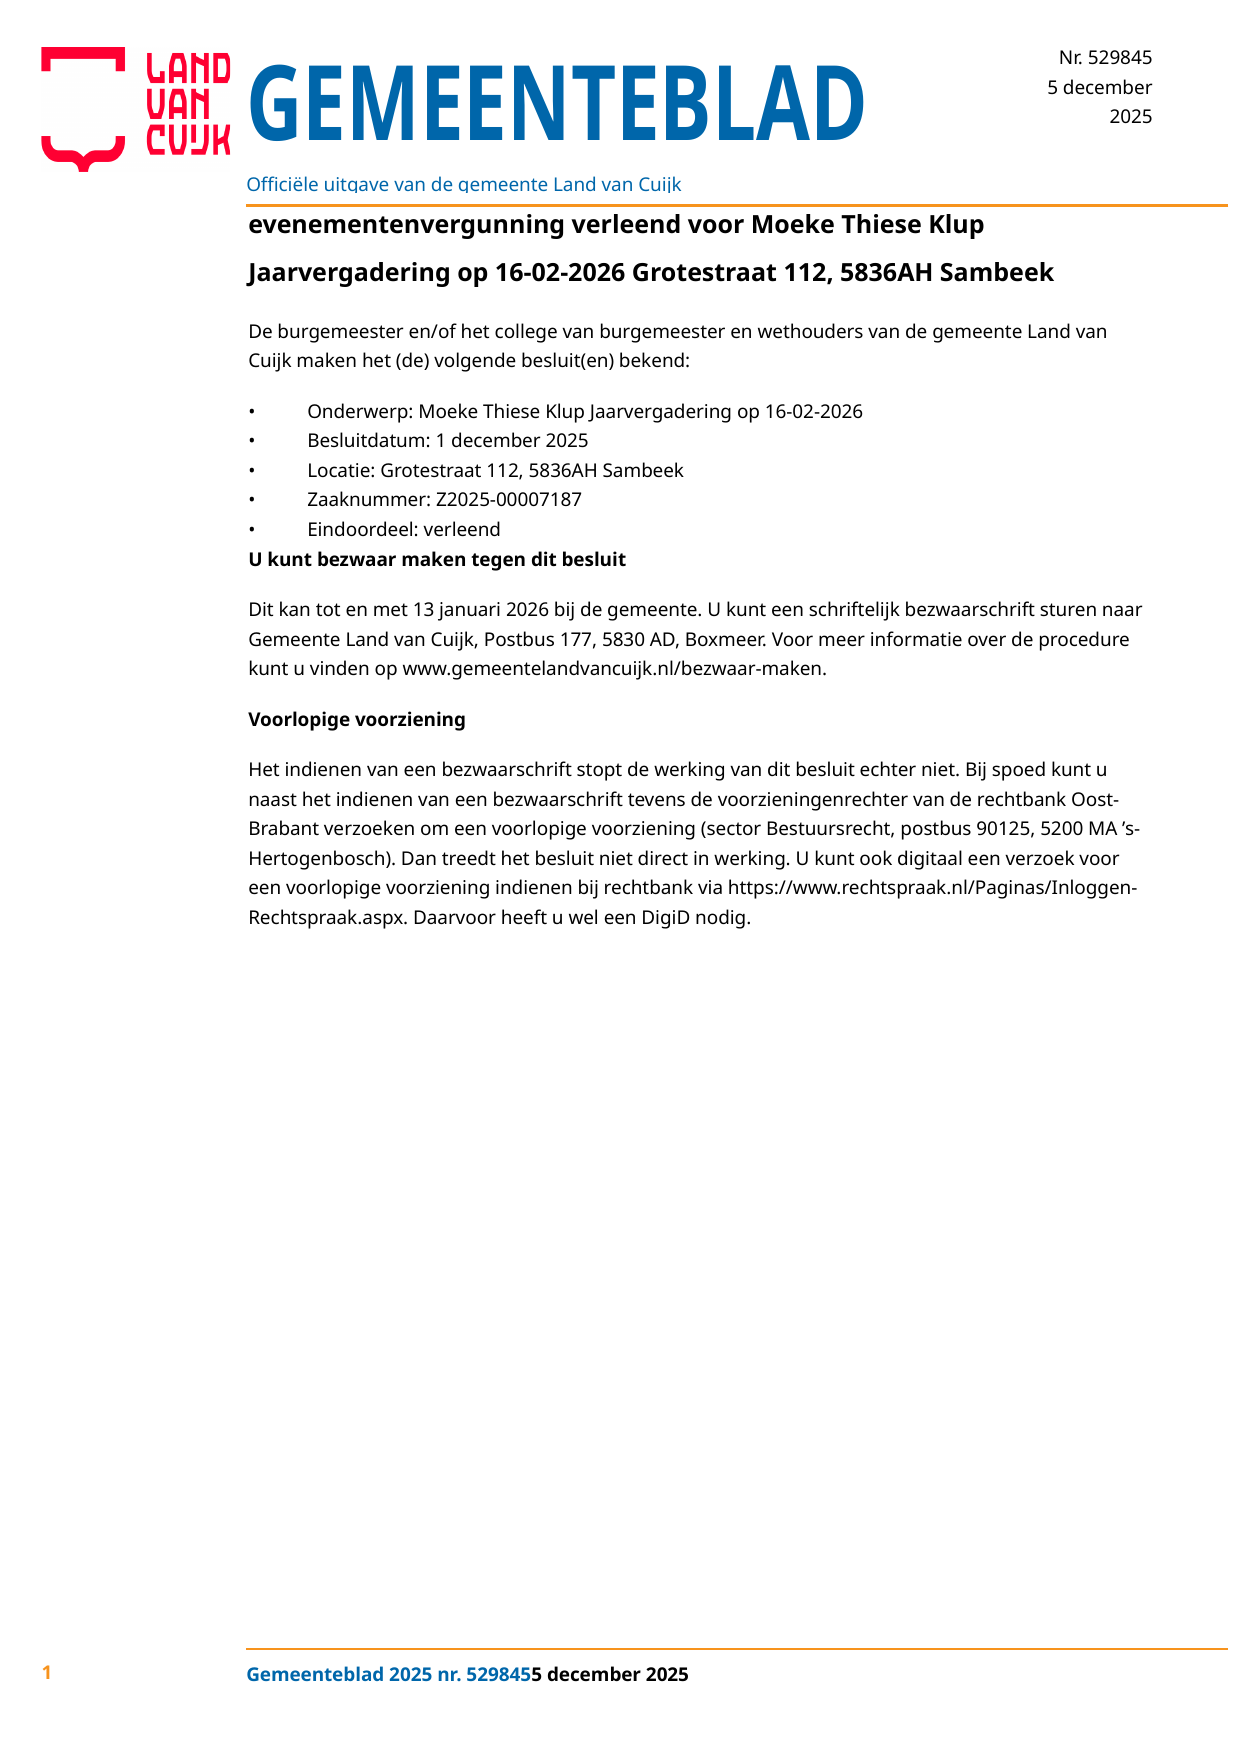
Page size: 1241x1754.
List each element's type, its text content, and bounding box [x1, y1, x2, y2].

picture [41, 47, 231, 172]
list Locatie: Grotestraat 112, 5836AH Sambeek [248, 457, 1152, 483]
text Voorlopige voorziening [248, 706, 1152, 732]
text evenementenvergunning verleend voor Moeke Thiese Klup Jaarvergadering op 16-02-2026 Grotestraat 112, 5836AH Sambeek [248, 207, 1152, 288]
text Het indienen van een bezwaarschrift stopt de werking van dit besluit echter niet. Bij spoed kunt u naast het indienen van een bezwaarschrift tevens de voorzieningenrechter van de rechtbank Oost-Brabant verzoeken om een voorlopige voorziening (sector Bestuursrecht, postbus 90125, 5200 MA ’s-Hertogenbosch). Dan treedt het besluit niet direct in werking. U kunt ook digitaal een verzoek voor een voorlopige voorziening indienen bij rechtbank via https://www.rechtspraak.nl/Paginas/Inloggen-Rechtspraak.aspx. Daarvoor heeft u wel een DigiD nodig. [248, 756, 1152, 930]
list Besluitdatum: 1 december 2025 [248, 427, 1152, 453]
list Zaaknummer: Z2025-00007187 [248, 487, 1152, 512]
list Onderwerp: Moeke Thiese Klup Jaarvergadering op 16-02-2026 [248, 398, 1152, 424]
list Eindoordeel: verleend [248, 516, 1152, 542]
text U kunt bezwaar maken tegen dit besluit [248, 546, 1152, 572]
text Dit kan tot en met 13 januari 2026 bij de gemeente. U kunt een schriftelijk bezwaarschrift sturen naar Gemeente Land van Cuijk, Postbus 177, 5830 AD, Boxmeer. Voor meer informatie over de procedure kunt u vinden op www.gemeentelandvancuijk.nl/bezwaar-maken. [248, 596, 1152, 681]
text De burgemeester en/of het college van burgemeester en wethouders van de gemeente Land van Cuijk maken het (de) volgende besluit(en) bekend: [248, 318, 1152, 373]
